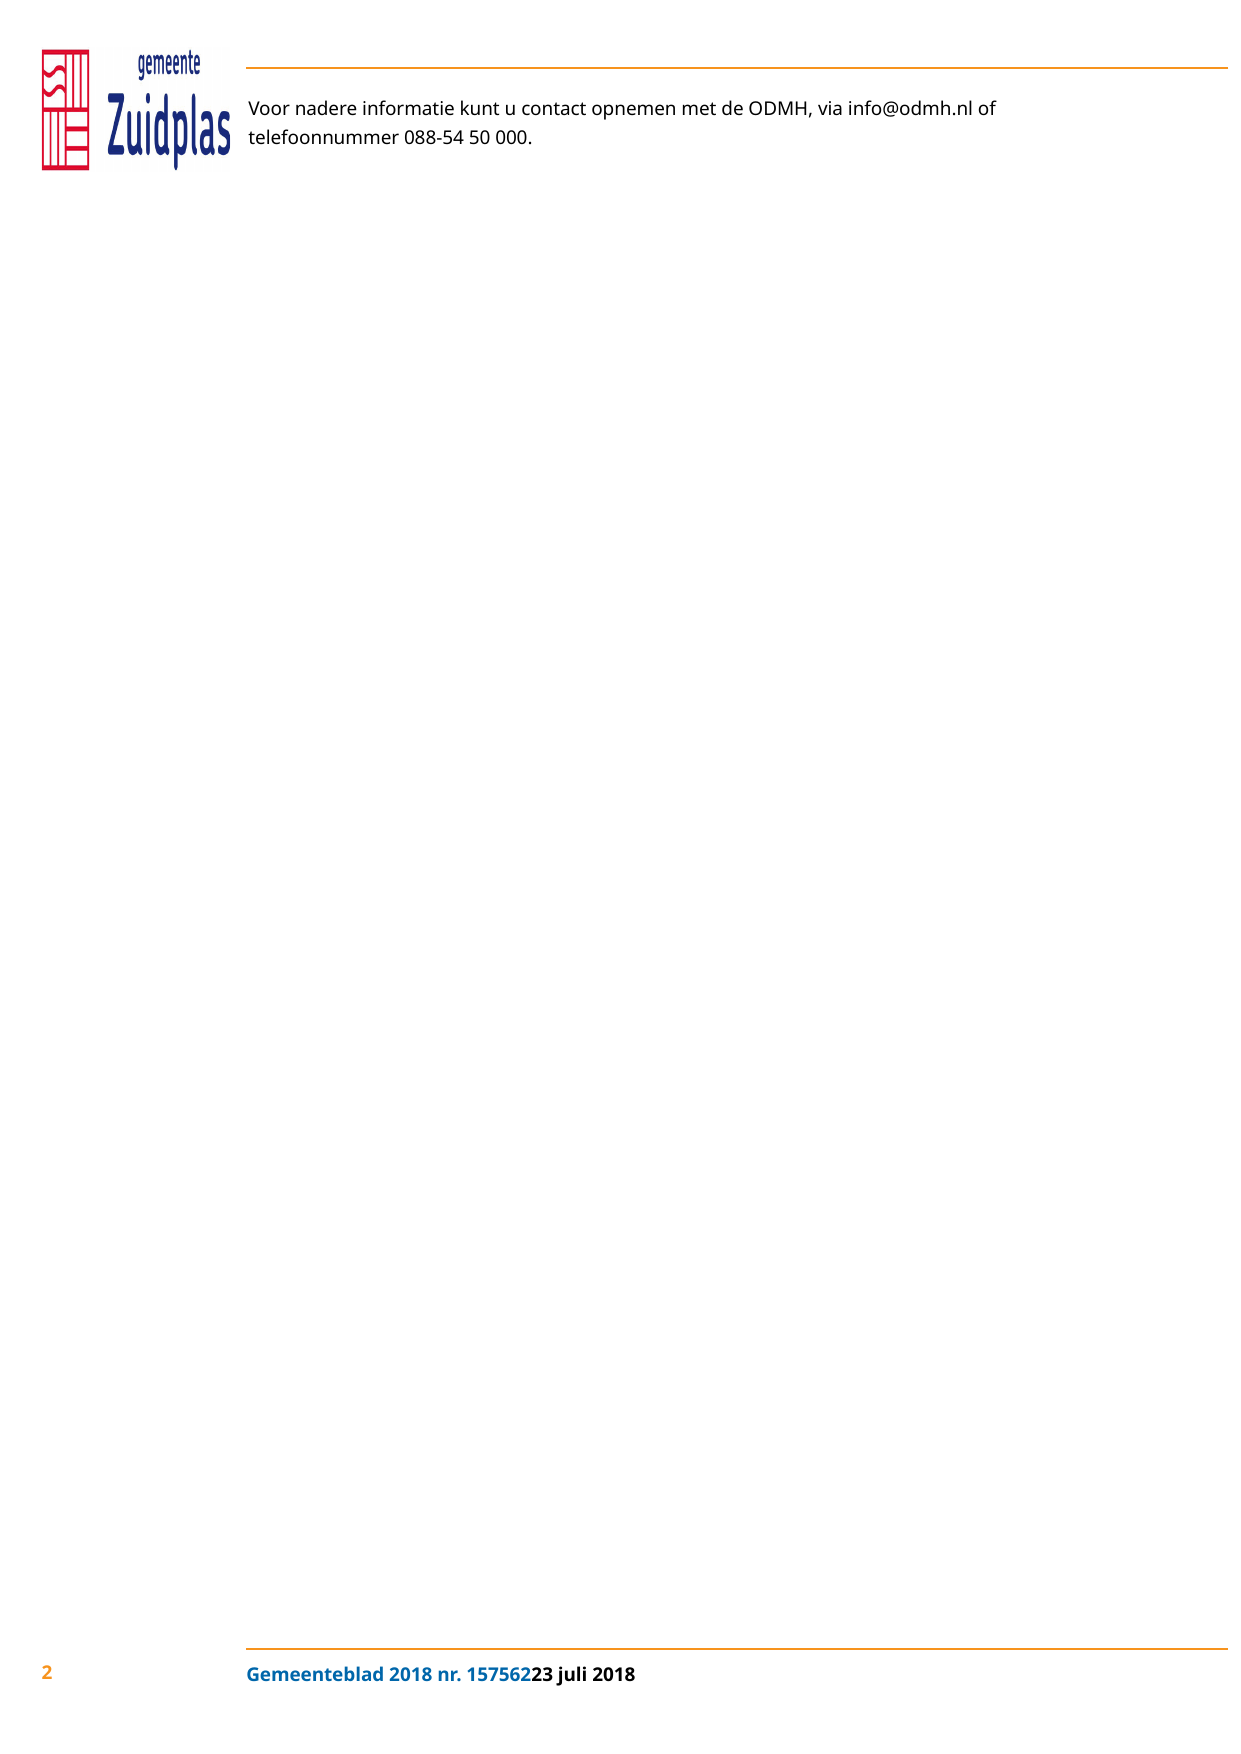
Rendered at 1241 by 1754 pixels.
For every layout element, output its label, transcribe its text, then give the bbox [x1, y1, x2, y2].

picture [41, 47, 231, 172]
text Voor nadere informatie kunt u contact opnemen met de ODMH, via info@odmh.nl of telefoonnummer 088-54 50 000. [248, 95, 1152, 150]
